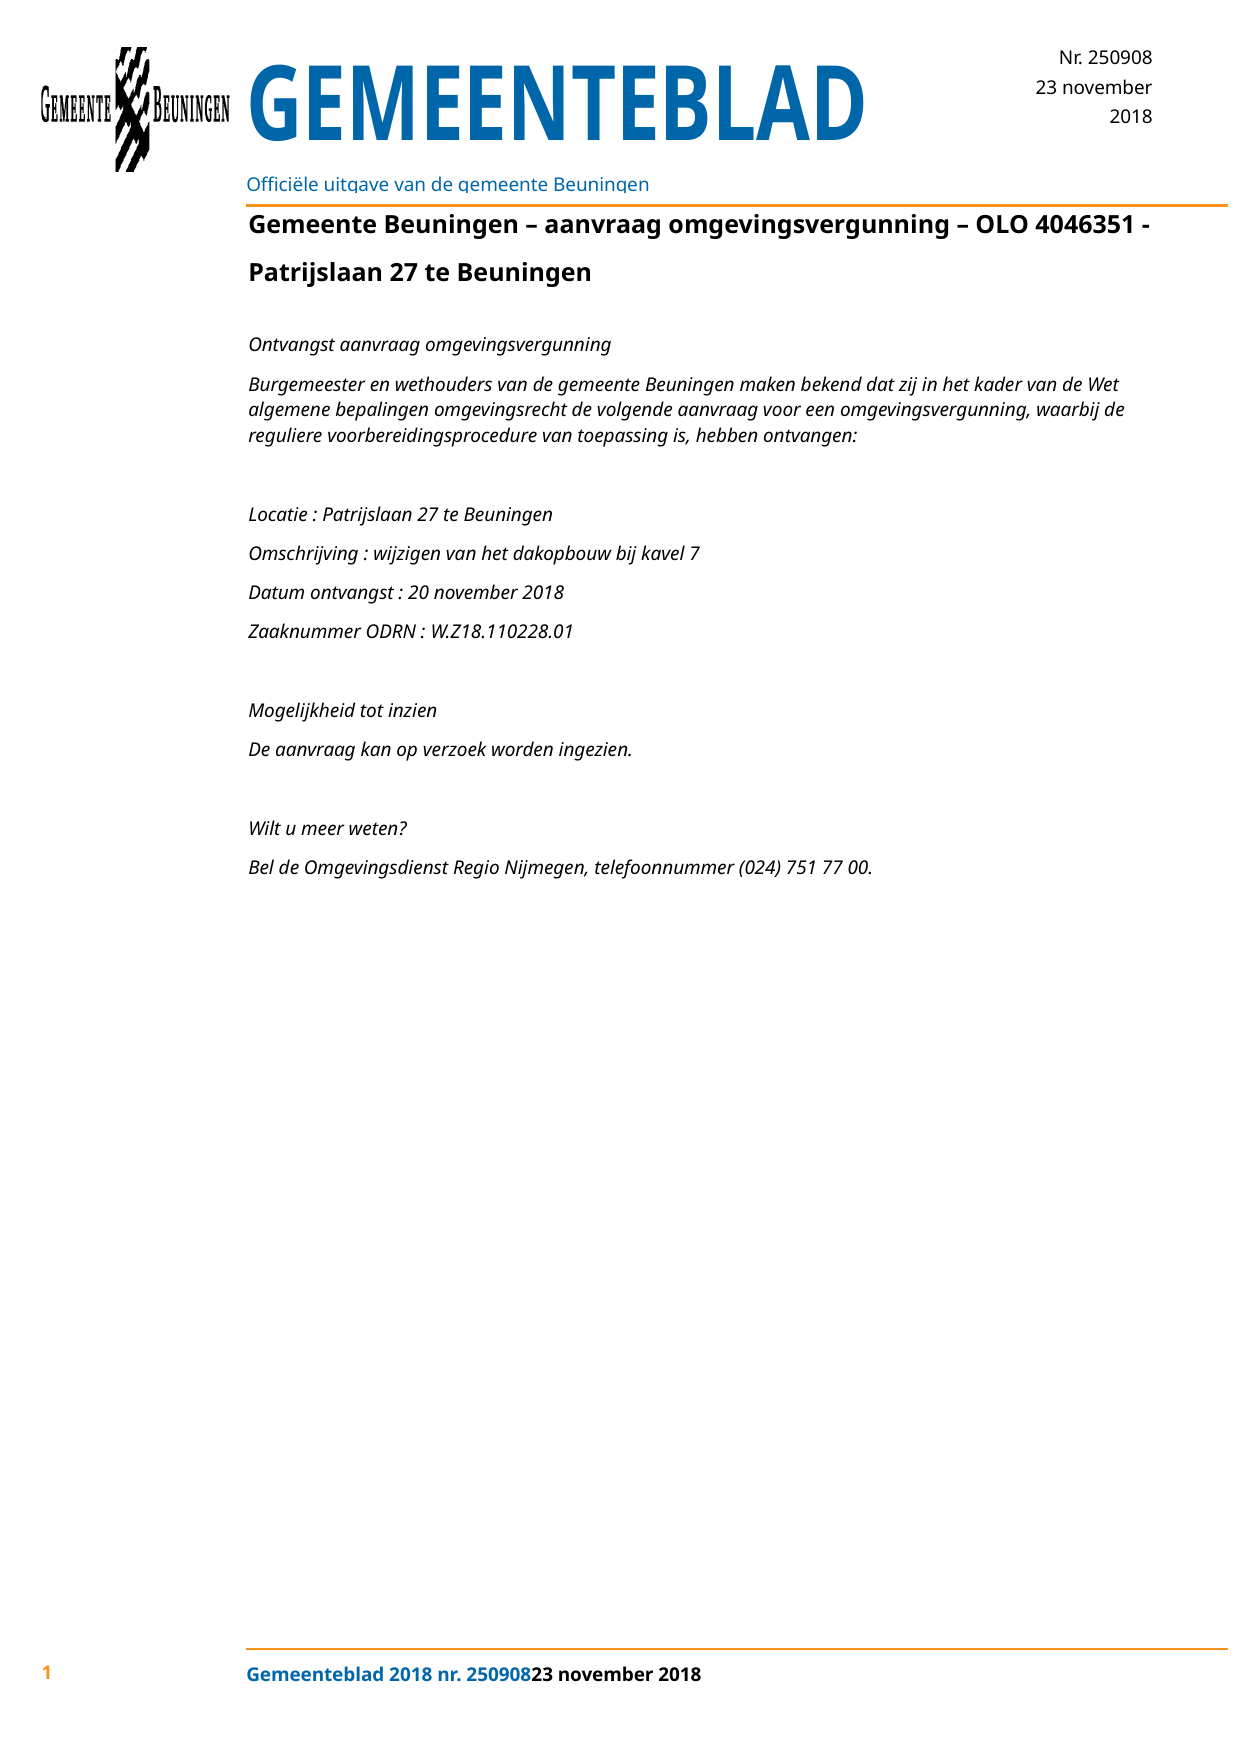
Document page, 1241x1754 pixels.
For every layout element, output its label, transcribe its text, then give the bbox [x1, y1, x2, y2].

text De aanvraag kan op verzoek worden ingezien. [248, 736, 1152, 762]
text Wilt u meer weten? [248, 815, 1152, 841]
text Mogelijkheid tot inzien [248, 697, 1152, 723]
text Ontvangst aanvraag omgevingsvergunning [248, 331, 1152, 357]
text Burgemeester en wethouders van de gemeente Beuningen maken bekend dat zij in het kader van de Wet algemene bepalingen omgevingsrecht de volgende aanvraag voor een omgevingsvergunning, waarbij de reguliere voorbereidingsprocedure van toepassing is, hebben ontvangen: [248, 371, 1152, 448]
text Locatie : Patrijslaan 27 te Beuningen [248, 501, 1152, 526]
text Gemeente Beuningen – aanvraag omgevingsvergunning – OLO 4046351 - Patrijslaan 27 te Beuningen [248, 207, 1152, 288]
picture [41, 47, 231, 172]
text Datum ontvangst : 20 november 2018 [248, 579, 1152, 605]
text Omschrijving : wijzigen van het dakopbouw bij kavel 7 [248, 540, 1152, 566]
text Bel de Omgevingsdienst Regio Nijmegen, telefoonnummer (024) 751 77 00. [248, 854, 1152, 880]
text Zaaknummer ODRN : W.Z18.110228.01 [248, 618, 1152, 644]
